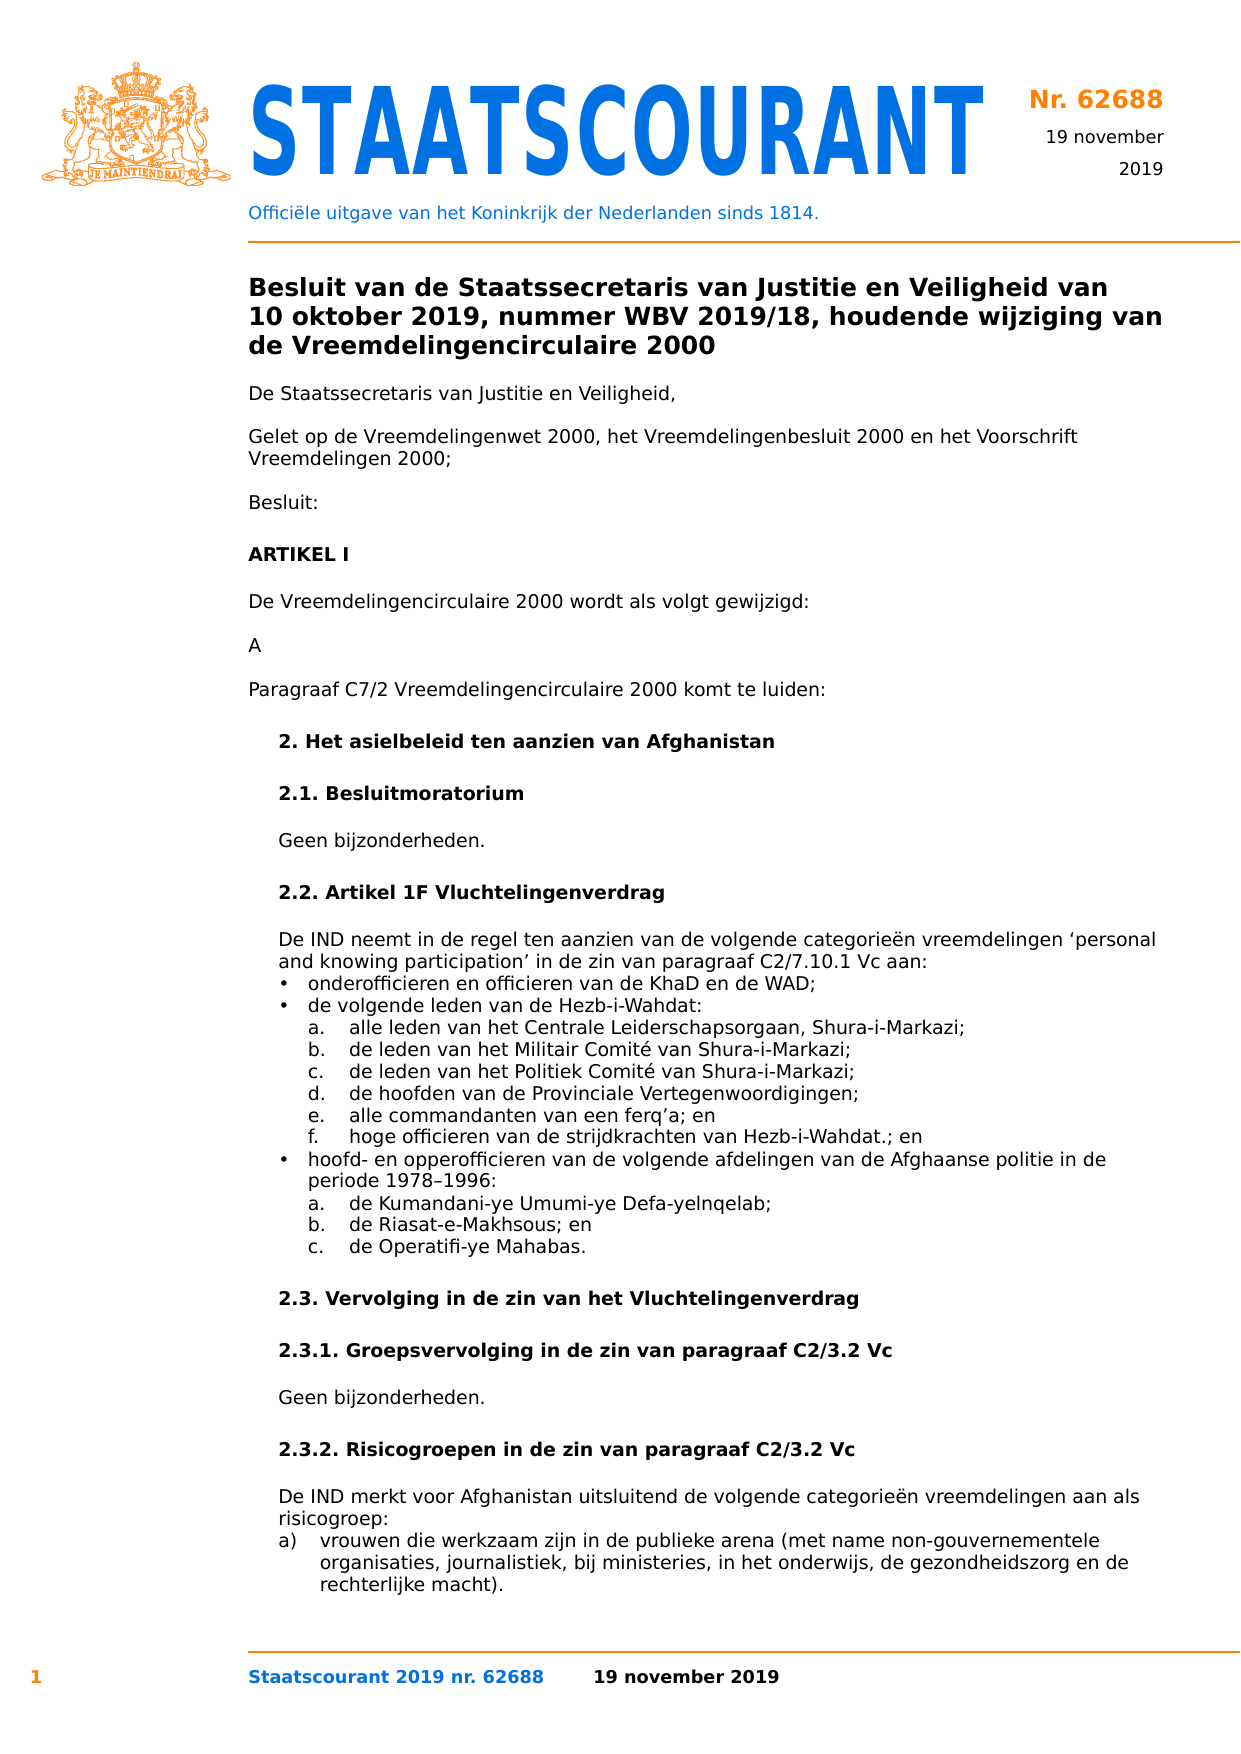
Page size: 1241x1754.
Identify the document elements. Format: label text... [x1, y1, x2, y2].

text • hoofd- en opperofficieren van de volgende afdelingen van de Afghaanse politie in de periode 1978–1996: [278, 1148, 1163, 1192]
text • de volgende leden van de Hezb-i-Wahdat: [278, 994, 1163, 1017]
text f. hoge officieren van de strijdkrachten van Hezb-i-Wahdat.; en [308, 1126, 1163, 1148]
text Geen bijzonderheden. [278, 830, 1163, 852]
text a) vrouwen die werkzaam zijn in de publieke arena (met name non-gouvernementele organisaties, journalistiek, bij ministeries, in het onderwijs, de gezondheidszorg en de rechterlijke macht). [278, 1530, 1163, 1596]
text e. alle commandanten van een ferq’a; en [308, 1104, 1163, 1126]
text a. alle leden van het Centrale Leiderschapsorgaan, Shura-i-Markazi; [308, 1017, 1163, 1038]
picture [41, 62, 231, 186]
text De IND merkt voor Afghanistan uitsluitend de volgende categorieën vreemdelingen aan als risicogroep: [278, 1486, 1163, 1530]
table_cell 19 november [998, 121, 1240, 153]
text Geen bijzonderheden. [278, 1387, 1163, 1409]
text Paragraaf C7/2 Vreemdelingencirculaire 2000 komt te luiden: [248, 679, 1163, 701]
text d. de hoofden van de Provinciale Vertegenwoordigingen; [308, 1082, 1163, 1104]
subtitle 2.3.2. Risicogroepen in de zin van paragraaf C2/3.2 Vc [278, 1439, 1163, 1461]
subtitle Besluit van de Staatssecretaris van Justitie en Veiligheid van 10 oktober 2019, nummer WBV 2019/18, houdende wijziging van de Vreemdelingencirculaire 2000 [248, 273, 1163, 361]
text b. de leden van het Militair Comité van Shura-i-Markazi; [308, 1038, 1163, 1061]
table_header Nr. 62688 [998, 62, 1240, 121]
text De Staatssecretaris van Justitie en Veiligheid, [248, 382, 1163, 404]
text c. de Operatifi-ye Mahabas. [308, 1236, 1163, 1258]
table_header STAATSCOURANT [248, 62, 998, 203]
table_cell Officiële uitgave van het Koninkrijk der Nederlanden sinds 1814. [248, 203, 1240, 241]
text De Vreemdelingencirculaire 2000 wordt als volgt gewijzigd: [248, 591, 1163, 613]
text De IND neemt in de regel ten aanzien van de volgende categorieën vreemdelingen ‘personal and knowing participation’ in de zin van paragraaf C2/7.10.1 Vc aan: [278, 929, 1163, 973]
table_header [25, 62, 248, 241]
subtitle 2.3.1. Groepsvervolging in de zin van paragraaf C2/3.2 Vc [278, 1340, 1163, 1362]
subtitle 2. Het asielbeleid ten aanzien van Afghanistan [278, 731, 1163, 753]
subtitle ARTIKEL I [248, 544, 1163, 566]
text a. de Kumandani-ye Umumi-ye Defa-yelnqelab; [308, 1192, 1163, 1214]
text • onderofficieren en officieren van de KhaD en de WAD; [278, 973, 1163, 994]
subtitle 2.1. Besluitmoratorium [278, 783, 1163, 805]
text A [248, 635, 1163, 657]
text Gelet op de Vreemdelingenwet 2000, het Vreemdelingenbesluit 2000 en het Voorschrift Vreemdelingen 2000; [248, 426, 1163, 470]
text Besluit: [248, 492, 1163, 514]
text c. de leden van het Politiek Comité van Shura-i-Markazi; [308, 1061, 1163, 1082]
subtitle 2.3. Vervolging in de zin van het Vluchtelingenverdrag [278, 1288, 1163, 1310]
table_cell 2019 [998, 153, 1240, 203]
text b. de Riasat-e-Makhsous; en [308, 1214, 1163, 1236]
subtitle 2.2. Artikel 1F Vluchtelingenverdrag [278, 882, 1163, 904]
